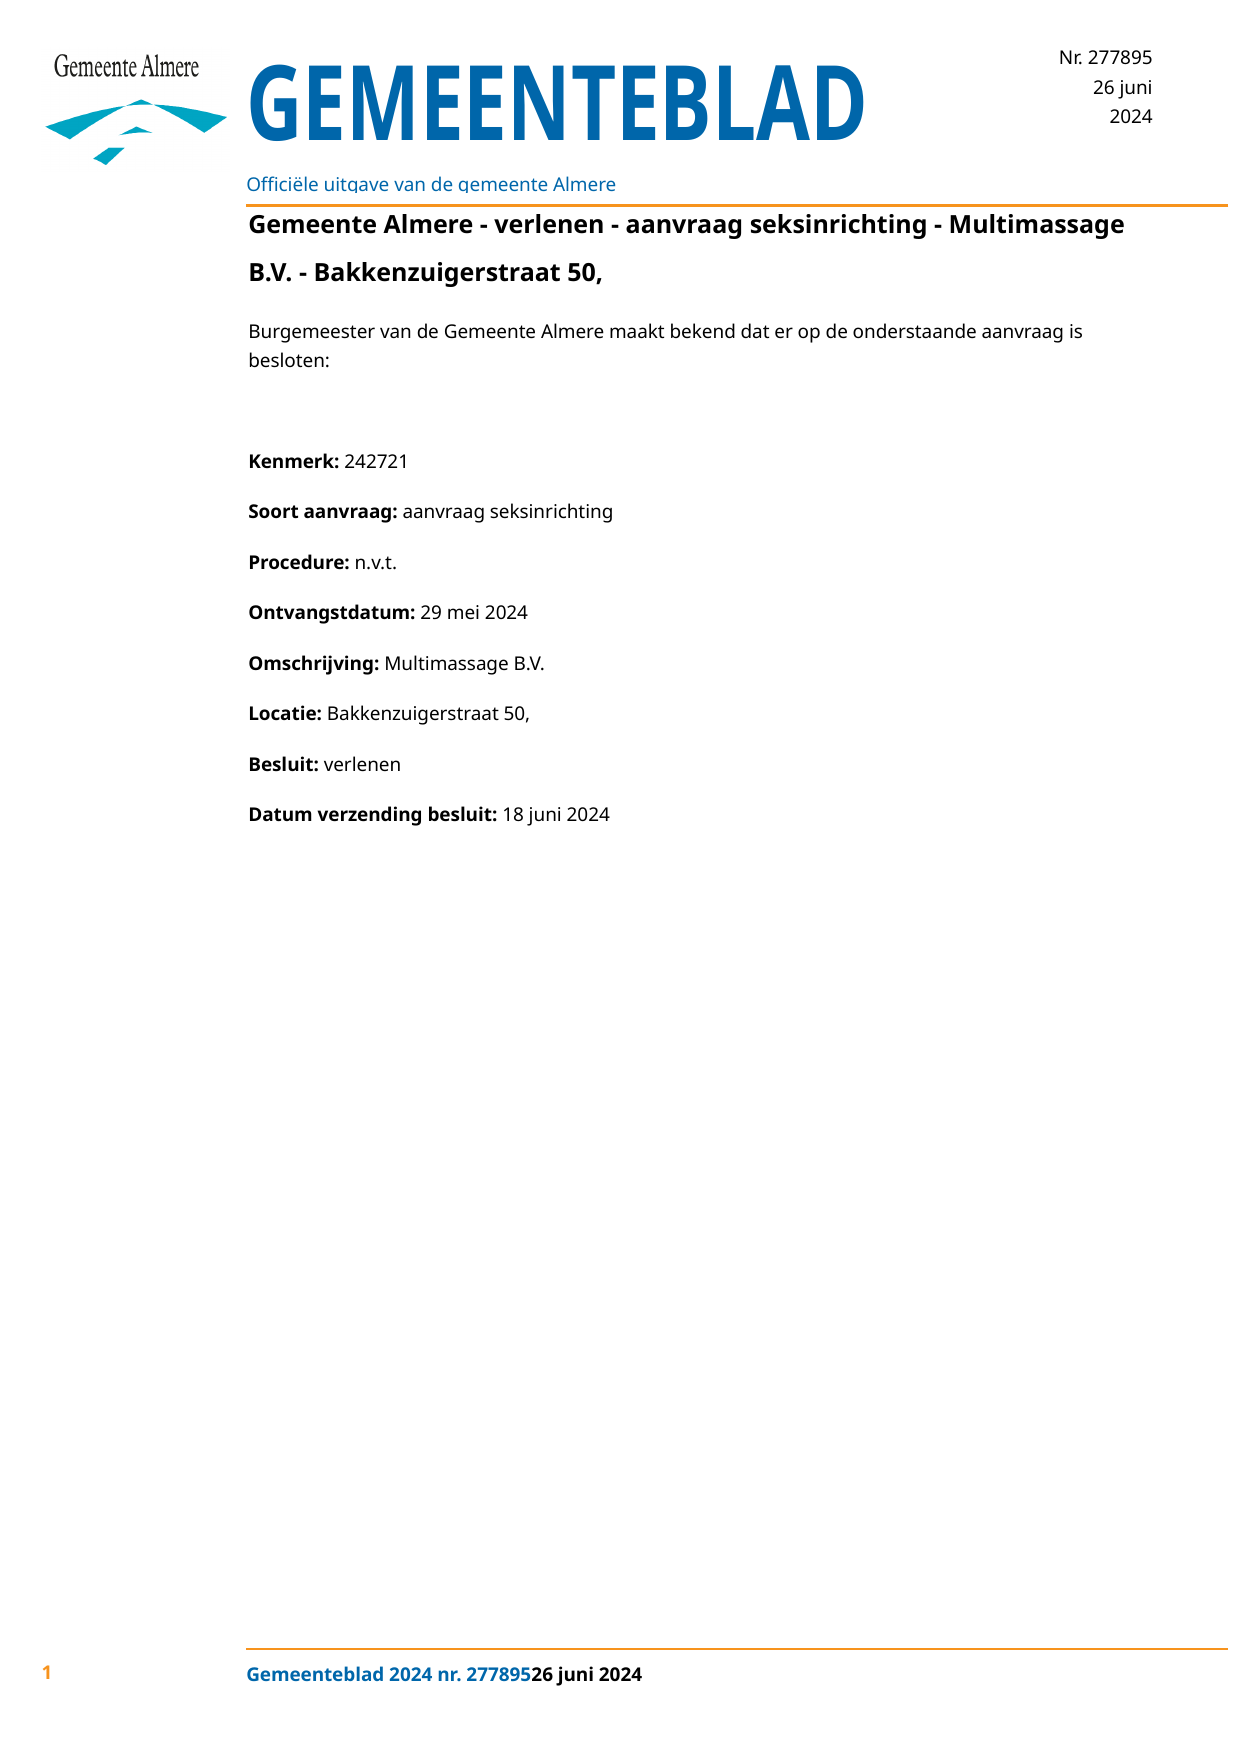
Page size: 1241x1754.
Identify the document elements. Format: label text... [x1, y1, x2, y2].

text Procedure: n.v.t. [248, 549, 1152, 575]
text Kenmerk: 242721 [248, 448, 1152, 474]
text Gemeente Almere - verlenen - aanvraag seksinrichting - Multimassage B.V. - Bakkenzuigerstraat 50, [248, 207, 1152, 288]
text Locatie: Bakkenzuigerstraat 50, [248, 700, 1152, 726]
text Ontvangstdatum: 29 mei 2024 [248, 599, 1152, 625]
text Soort aanvraag: aanvraag seksinrichting [248, 499, 1152, 524]
text Burgemeester van de Gemeente Almere maakt bekend dat er op de onderstaande aanvraag is besloten: [248, 318, 1152, 373]
text Datum verzending besluit: 18 juni 2024 [248, 801, 1152, 827]
text Omschrijving: Multimassage B.V. [248, 650, 1152, 676]
text Besluit: verlenen [248, 751, 1152, 777]
picture [41, 47, 231, 172]
